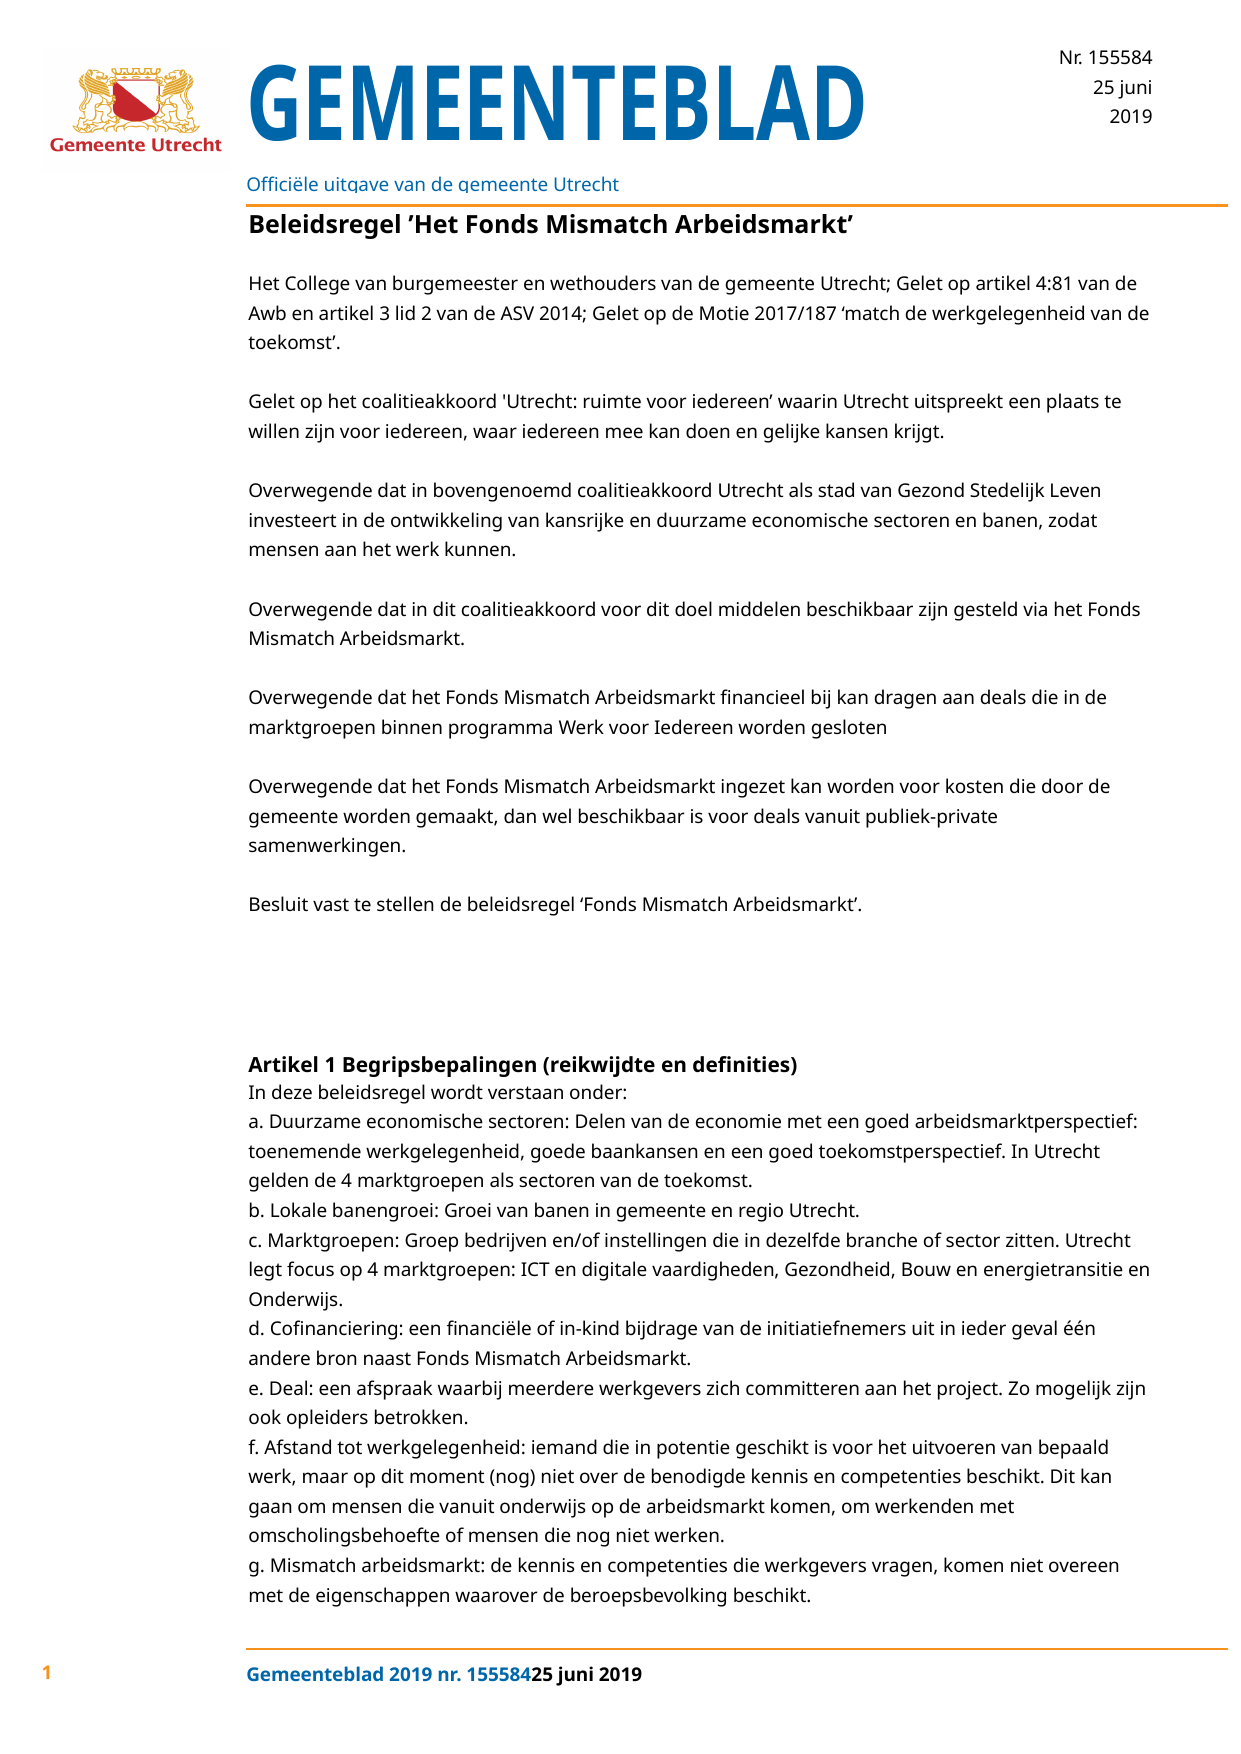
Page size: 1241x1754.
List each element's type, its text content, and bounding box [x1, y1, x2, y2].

text Overwegende dat het Fonds Mismatch Arbeidsmarkt financieel bij kan dragen aan deals die in de marktgroepen binnen programma Werk voor Iedereen worden gesloten [248, 684, 1152, 740]
text e. Deal: een afspraak waarbij meerdere werkgevers zich committeren aan het project. Zo mogelijk zijn ook opleiders betrokken. [248, 1375, 1152, 1430]
text c. Marktgroepen: Groep bedrijven en/of instellingen die in dezelfde branche of sector zitten. Utrecht legt focus op 4 marktgroepen: ICT en digitale vaardigheden, Gezondheid, Bouw en energietransitie en Onderwijs. [248, 1227, 1152, 1312]
text Overwegende dat in dit coalitieakkoord voor dit doel middelen beschikbaar zijn gesteld via het Fonds Mismatch Arbeidsmarkt. [248, 596, 1152, 651]
text f. Afstand tot werkgelegenheid: iemand die in potentie geschikt is voor het uitvoeren van bepaald werk, maar op dit moment (nog) niet over de benodigde kennis en competenties beschikt. Dit kan gaan om mensen die vanuit onderwijs op de arbeidsmarkt komen, om werkenden met omscholingsbehoefte of mensen die nog niet werken. [248, 1434, 1152, 1548]
text Gelet op het coalitieakkoord 'Utrecht: ruimte voor iedereen’ waarin Utrecht uitspreekt een plaats te willen zijn voor iedereen, waar iedereen mee kan doen en gelijke kansen krijgt. [248, 389, 1152, 444]
text b. Lokale banengroei: Groei van banen in gemeente en regio Utrecht. [248, 1197, 1152, 1223]
text d. Cofinanciering: een financiële of in-kind bijdrage van de initiatiefnemers uit in ieder geval één andere bron naast Fonds Mismatch Arbeidsmarkt. [248, 1316, 1152, 1371]
text Besluit vast te stellen de beleidsregel ‘Fonds Mismatch Arbeidsmarkt’. [248, 892, 1152, 917]
text Overwegende dat het Fonds Mismatch Arbeidsmarkt ingezet kan worden voor kosten die door de gemeente worden gemaakt, dan wel beschikbaar is voor deals vanuit publiek-private samenwerkingen. [248, 773, 1152, 858]
text a. Duurzame economische sectoren: Delen van de economie met een goed arbeidsmarktperspectief: toenemende werkgelegenheid, goede baankansen en een goed toekomstperspectief. In Utrecht gelden de 4 marktgroepen als sectoren van de toekomst. [248, 1108, 1152, 1193]
text Het College van burgemeester en wethouders van de gemeente Utrecht; Gelet op artikel 4:81 van de Awb en artikel 3 lid 2 van de ASV 2014; Gelet op de Motie 2017/187 ‘match de werkgelegenheid van de toekomst’. [248, 270, 1152, 355]
text In deze beleidsregel wordt verstaan onder: [248, 1079, 1152, 1104]
picture [41, 47, 231, 172]
text Artikel 1 Begripsbepalingen (reikwijdte en definities) [248, 1050, 1152, 1079]
text Beleidsregel ’Het Fonds Mismatch Arbeidsmarkt’ [248, 207, 1152, 241]
text Overwegende dat in bovengenoemd coalitieakkoord Utrecht als stad van Gezond Stedelijk Leven investeert in de ontwikkeling van kansrijke en duurzame economische sectoren en banen, zodat mensen aan het werk kunnen. [248, 477, 1152, 562]
text g. Mismatch arbeidsmarkt: de kennis en competenties die werkgevers vragen, komen niet overeen met de eigenschappen waarover de beroepsbevolking beschikt. [248, 1552, 1152, 1607]
